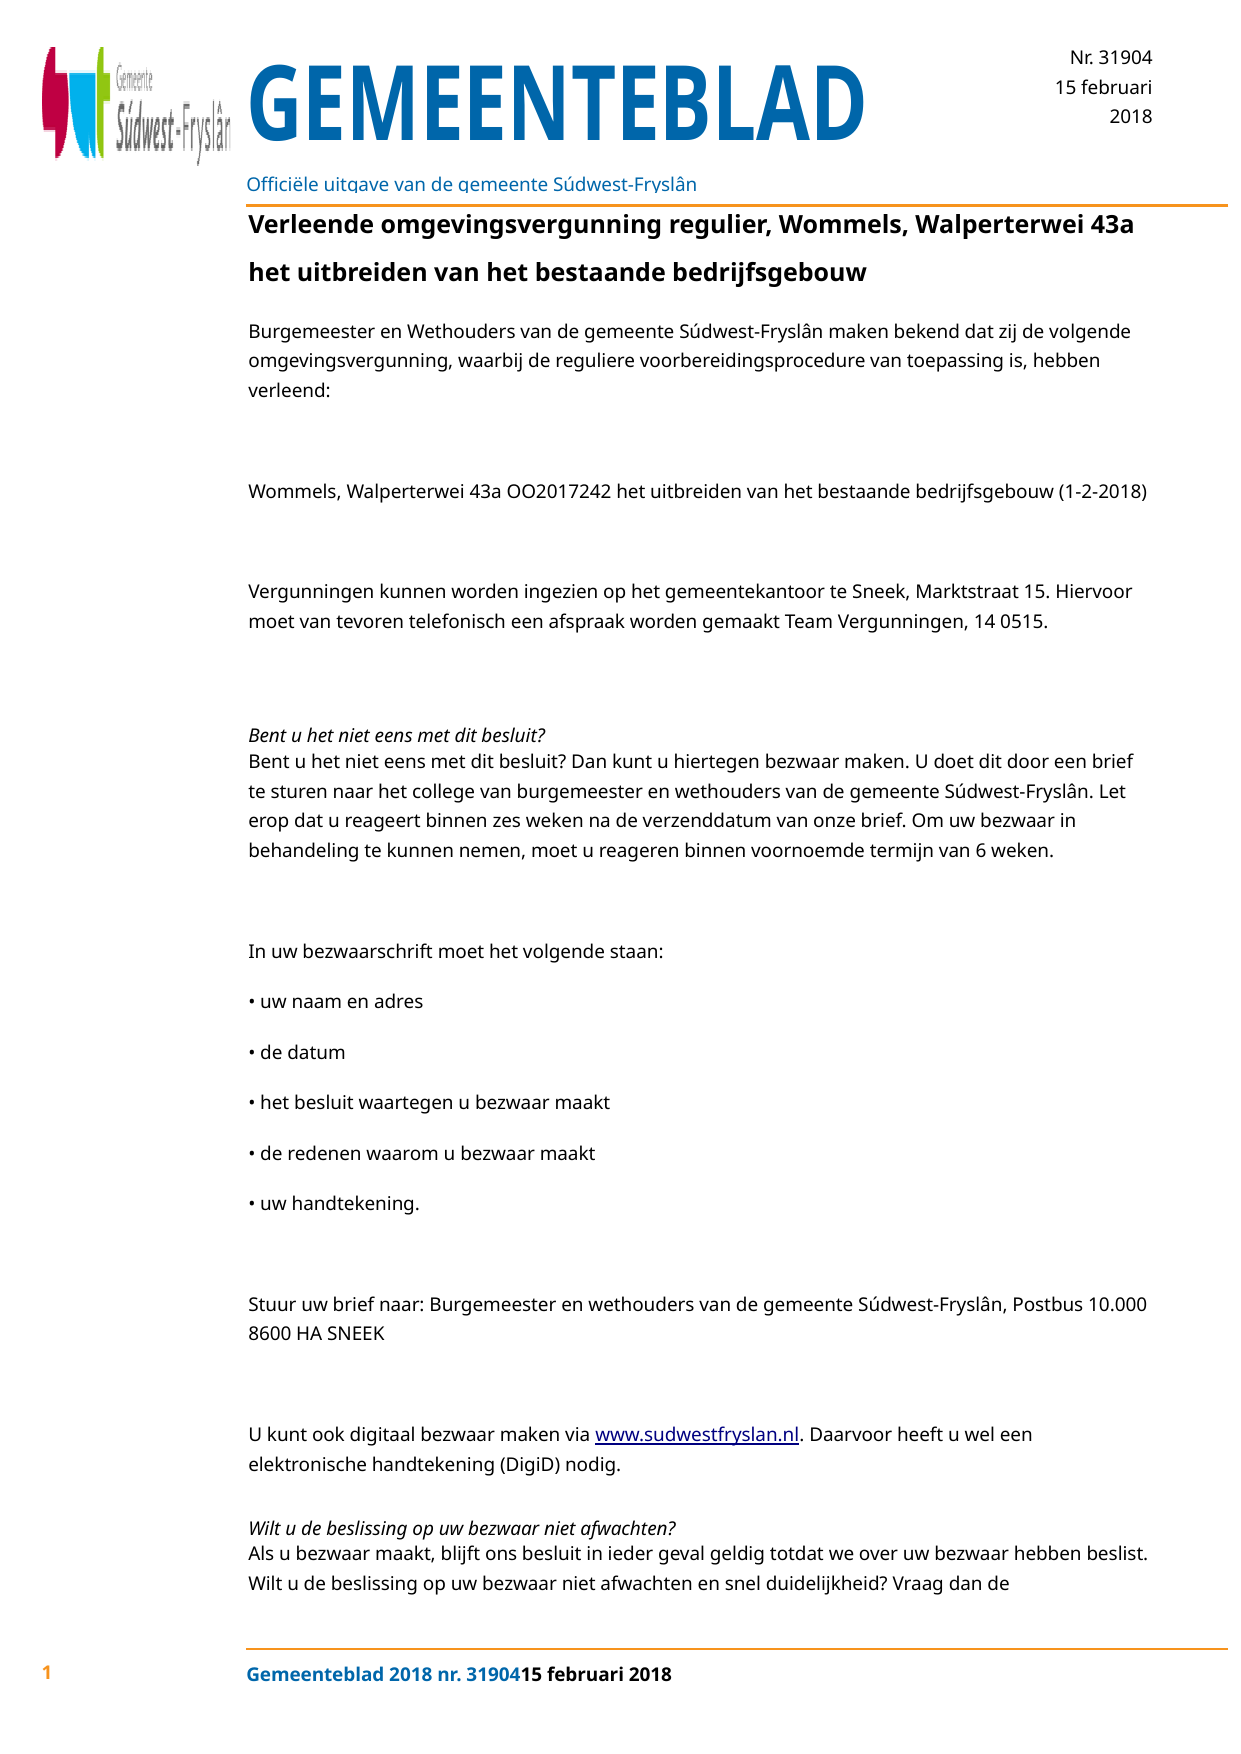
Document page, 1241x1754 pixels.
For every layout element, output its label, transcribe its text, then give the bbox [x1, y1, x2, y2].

text Bent u het niet eens met dit besluit? Dan kunt u hiertegen bezwaar maken. U doet dit door een brief te sturen naar het college van burgemeester en wethouders van de gemeente Súdwest-Fryslân. Let erop dat u reageert binnen zes weken na de verzenddatum van onze brief. Om uw bezwaar in behandeling te kunnen nemen, moet u reageren binnen voornoemde termijn van 6 weken. [248, 748, 1152, 863]
text Wilt u de beslissing op uw bezwaar niet afwachten? [248, 1515, 1152, 1541]
text • uw handtekening. [248, 1190, 1152, 1216]
text • uw naam en adres [248, 988, 1152, 1014]
text • het besluit waartegen u bezwaar maakt [248, 1089, 1152, 1115]
text • de redenen waarom u bezwaar maakt [248, 1140, 1152, 1165]
text Bent u het niet eens met dit besluit? [248, 723, 1152, 748]
text In uw bezwaarschrift moet het volgende staan: [248, 938, 1152, 964]
text Verleende omgevingsvergunning regulier, Wommels, Walperterwei 43a het uitbreiden van het bestaande bedrijfsgebouw [248, 207, 1152, 288]
text Als u bezwaar maakt, blijft ons besluit in ieder geval geldig totdat we over uw bezwaar hebben beslist. Wilt u de beslissing op uw bezwaar niet afwachten en snel duidelijkheid? Vraag dan de [248, 1541, 1152, 1596]
text U kunt ook digitaal bezwaar maken via www.sudwestfryslan.nl. Daarvoor heeft u wel een elektronische handtekening (DigiD) nodig. [248, 1421, 1152, 1477]
text Stuur uw brief naar: Burgemeester en wethouders van de gemeente Súdwest-Fryslân, Postbus 10.000 8600 HA SNEEK [248, 1291, 1152, 1346]
text Burgemeester en Wethouders van de gemeente Súdwest-Fryslân maken bekend dat zij de volgende omgevingsvergunning, waarbij de reguliere voorbereidingsprocedure van toepassing is, hebben verleend: [248, 318, 1152, 403]
text Vergunningen kunnen worden ingezien op het gemeentekantoor te Sneek, Marktstraat 15. Hiervoor moet van tevoren telefonisch een afspraak worden gemaakt Team Vergunningen, 14 0515. [248, 579, 1152, 634]
text • de datum [248, 1039, 1152, 1064]
text Wommels, Walperterwei 43a OO2017242 het uitbreiden van het bestaande bedrijfsgebouw (1-2-2018) [248, 478, 1152, 504]
picture [41, 47, 231, 172]
